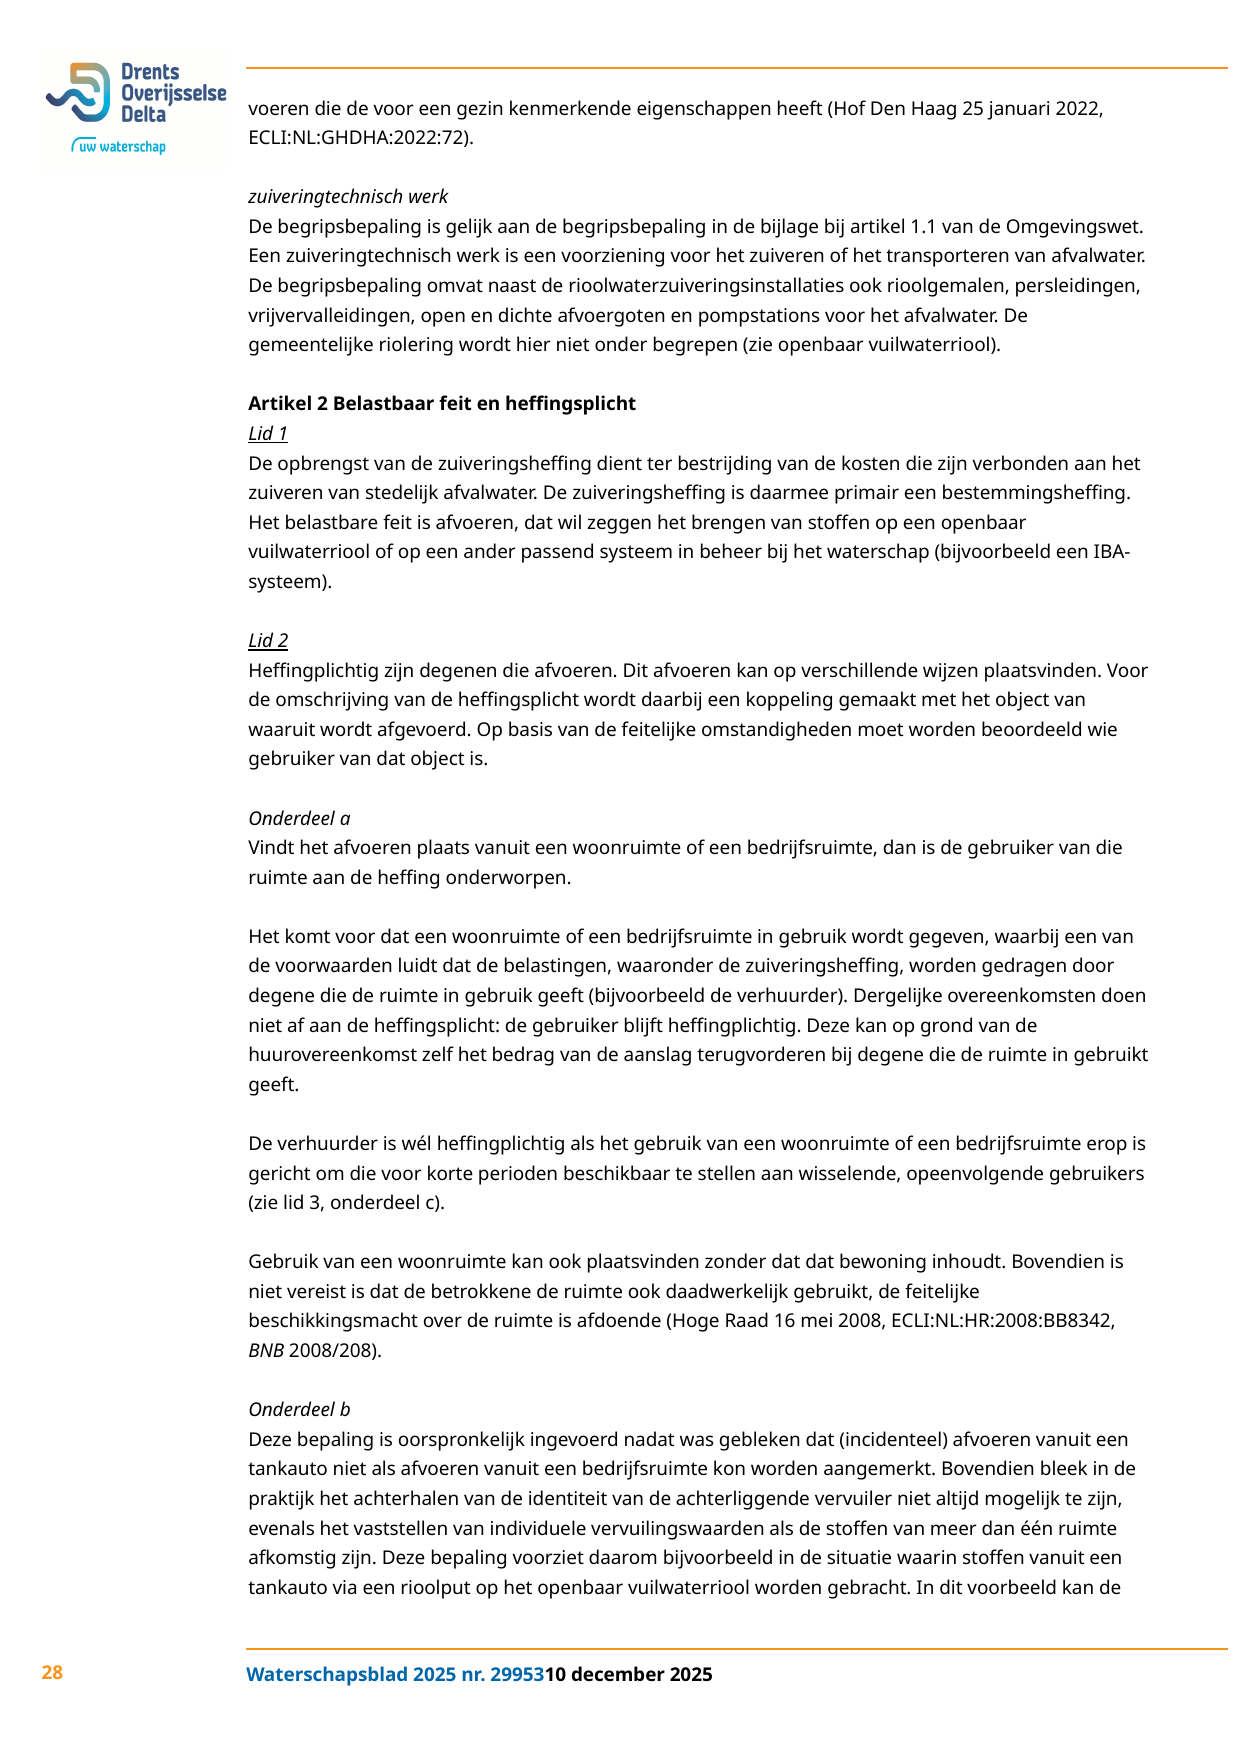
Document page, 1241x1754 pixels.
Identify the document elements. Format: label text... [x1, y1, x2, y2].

text De verhuurder is wél heffingplichtig als het gebruik van een woonruimte of een bedrijfsruimte erop is gericht om die voor korte perioden beschikbaar te stellen aan wisselende, opeenvolgende gebruikers (zie lid 3, onderdeel c). [248, 1130, 1152, 1215]
text Het komt voor dat een woonruimte of een bedrijfsruimte in gebruik wordt gegeven, waarbij een van de voorwaarden luidt dat de belastingen, waaronder de zuiveringsheffing, worden gedragen door degene die de ruimte in gebruik geeft (bijvoorbeeld de verhuurder). Dergelijke overeenkomsten doen niet af aan de heffingsplicht: de gebruiker blijft heffingplichtig. Deze kan op grond van de huurovereenkomst zelf het bedrag van de aanslag terugvorderen bij degene die de ruimte in gebruikt geeft. [248, 923, 1152, 1097]
text De opbrengst van de zuiveringsheffing dient ter bestrijding van de kosten die zijn verbonden aan het zuiveren van stedelijk afvalwater. De zuiveringsheffing is daarmee primair een bestemmingsheffing. Het belastbare feit is afvoeren, dat wil zeggen het brengen van stoffen op een openbaar vuilwaterriool of op een ander passend systeem in beheer bij het waterschap (bijvoorbeeld een IBA-systeem). [248, 450, 1152, 594]
text De begripsbepaling is gelijk aan de begripsbepaling in de bijlage bij artikel 1.1 van de Omgevingswet. Een zuiveringtechnisch werk is een voorziening voor het zuiveren of het transporteren van afvalwater. De begripsbepaling omvat naast de rioolwaterzuiveringsinstallaties ook rioolgemalen, persleidingen, vrijvervalleidingen, open en dichte afvoergoten en pompstations voor het afvalwater. De gemeentelijke riolering wordt hier niet onder begrepen (zie openbaar vuilwaterriool). [248, 213, 1152, 357]
text Onderdeel a [248, 805, 1152, 831]
text Gebruik van een woonruimte kan ook plaatsvinden zonder dat dat bewoning inhoudt. Bovendien is niet vereist is dat de betrokkene de ruimte ook daadwerkelijk gebruikt, de feitelijke beschikkingsmacht over de ruimte is afdoende (Hoge Raad 16 mei 2008, ECLI:NL:HR:2008:BB8342, BNB 2008/208). [248, 1248, 1152, 1363]
text Onderdeel b [248, 1396, 1152, 1422]
text Lid 1 [248, 420, 1152, 446]
text Heffingplichtig zijn degenen die afvoeren. Dit afvoeren kan op verschillende wijzen plaatsvinden. Voor de omschrijving van de heffingsplicht wordt daarbij een koppeling gemaakt met het object van waaruit wordt afgevoerd. Op basis van de feitelijke omstandigheden moet worden beoordeeld wie gebruiker van dat object is. [248, 657, 1152, 771]
text Lid 2 [248, 627, 1152, 653]
text Deze bepaling is oorspronkelijk ingevoerd nadat was gebleken dat (incidenteel) afvoeren vanuit een tankauto niet als afvoeren vanuit een bedrijfsruimte kon worden aangemerkt. Bovendien bleek in de praktijk het achterhalen van de identiteit van de achterliggende vervuiler niet altijd mogelijk te zijn, evenals het vaststellen van individuele vervuilingswaarden als de stoffen van meer dan één ruimte afkomstig zijn. Deze bepaling voorziet daarom bijvoorbeeld in de situatie waarin stoffen vanuit een tankauto via een rioolput op het openbaar vuilwaterriool worden gebracht. In dit voorbeeld kan de [248, 1426, 1152, 1600]
text Vindt het afvoeren plaats vanuit een woonruimte of een bedrijfsruimte, dan is de gebruiker van die ruimte aan de heffing onderworpen. [248, 834, 1152, 890]
text voeren die de voor een gezin kenmerkende eigenschappen heeft (Hof Den Haag 25 januari 2022, ECLI:NL:GHDHA:2022:72). [248, 95, 1152, 150]
picture [41, 47, 231, 172]
text Artikel 2 Belastbaar feit en heffingsplicht [248, 391, 1152, 416]
text zuiveringtechnisch werk [248, 183, 1152, 209]
